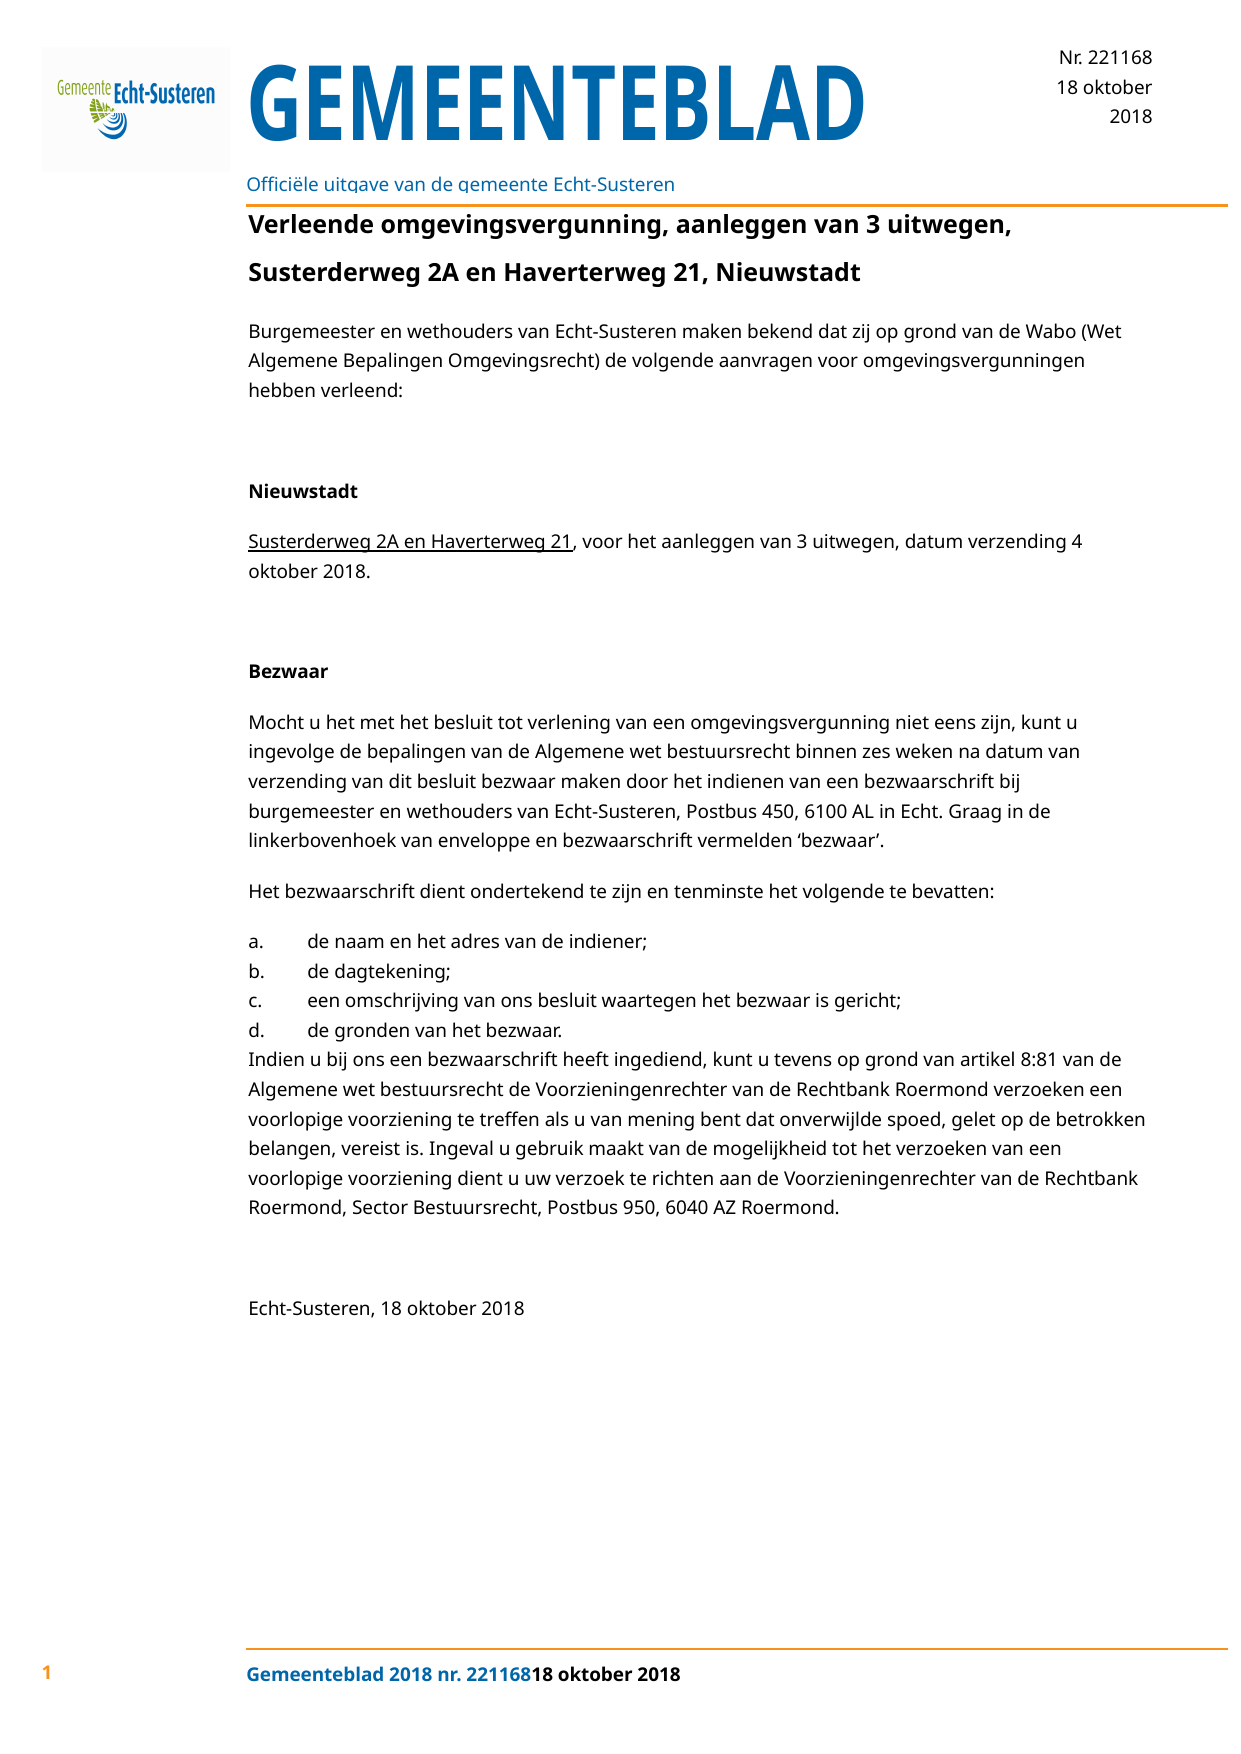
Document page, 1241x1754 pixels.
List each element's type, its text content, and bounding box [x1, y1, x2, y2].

text Susterderweg 2A en Haverterweg 21, voor het aanleggen van 3 uitwegen, datum verzending 4 oktober 2018. [248, 528, 1152, 584]
list de naam en het adres van de indiener; [248, 928, 1152, 954]
list de dagtekening; [248, 958, 1152, 984]
list de gronden van het bezwaar. [248, 1017, 1152, 1043]
text Nieuwstadt [248, 478, 1152, 504]
list een omschrijving van ons besluit waartegen het bezwaar is gericht; [248, 987, 1152, 1013]
text Mocht u het met het besluit tot verlening van een omgevingsvergunning niet eens zijn, kunt u ingevolge de bepalingen van de Algemene wet bestuursrecht binnen zes weken na datum van verzending van dit besluit bezwaar maken door het indienen van een bezwaarschrift bij burgemeester en wethouders van Echt-Susteren, Postbus 450, 6100 AL in Echt. Graag in de linkerbovenhoek van enveloppe en bezwaarschrift vermelden ‘bezwaar’. [248, 709, 1152, 853]
text Indien u bij ons een bezwaarschrift heeft ingediend, kunt u tevens op grond van artikel 8:81 van de Algemene wet bestuursrecht de Voorzieningenrechter van de Rechtbank Roermond verzoeken een voorlopige voorziening te treffen als u van mening bent dat onverwijlde spoed, gelet op de betrokken belangen, vereist is. Ingeval u gebruik maakt van de mogelijkheid tot het verzoeken van een voorlopige voorziening dient u uw verzoek te richten aan de Voorzieningenrechter van de Rechtbank Roermond, Sector Bestuursrecht, Postbus 950, 6040 AZ Roermond. [248, 1047, 1152, 1220]
text Burgemeester en wethouders van Echt-Susteren maken bekend dat zij op grond van de Wabo (Wet Algemene Bepalingen Omgevingsrecht) de volgende aanvragen voor omgevingsvergunningen hebben verleend: [248, 318, 1152, 403]
text Het bezwaarschrift dient ondertekend te zijn en tenminste het volgende te bevatten: [248, 878, 1152, 904]
text Echt-Susteren, 18 oktober 2018 [248, 1295, 1152, 1321]
picture [41, 47, 231, 172]
text Bezwaar [248, 659, 1152, 684]
text Verleende omgevingsvergunning, aanleggen van 3 uitwegen, Susterderweg 2A en Haverterweg 21, Nieuwstadt [248, 207, 1152, 288]
